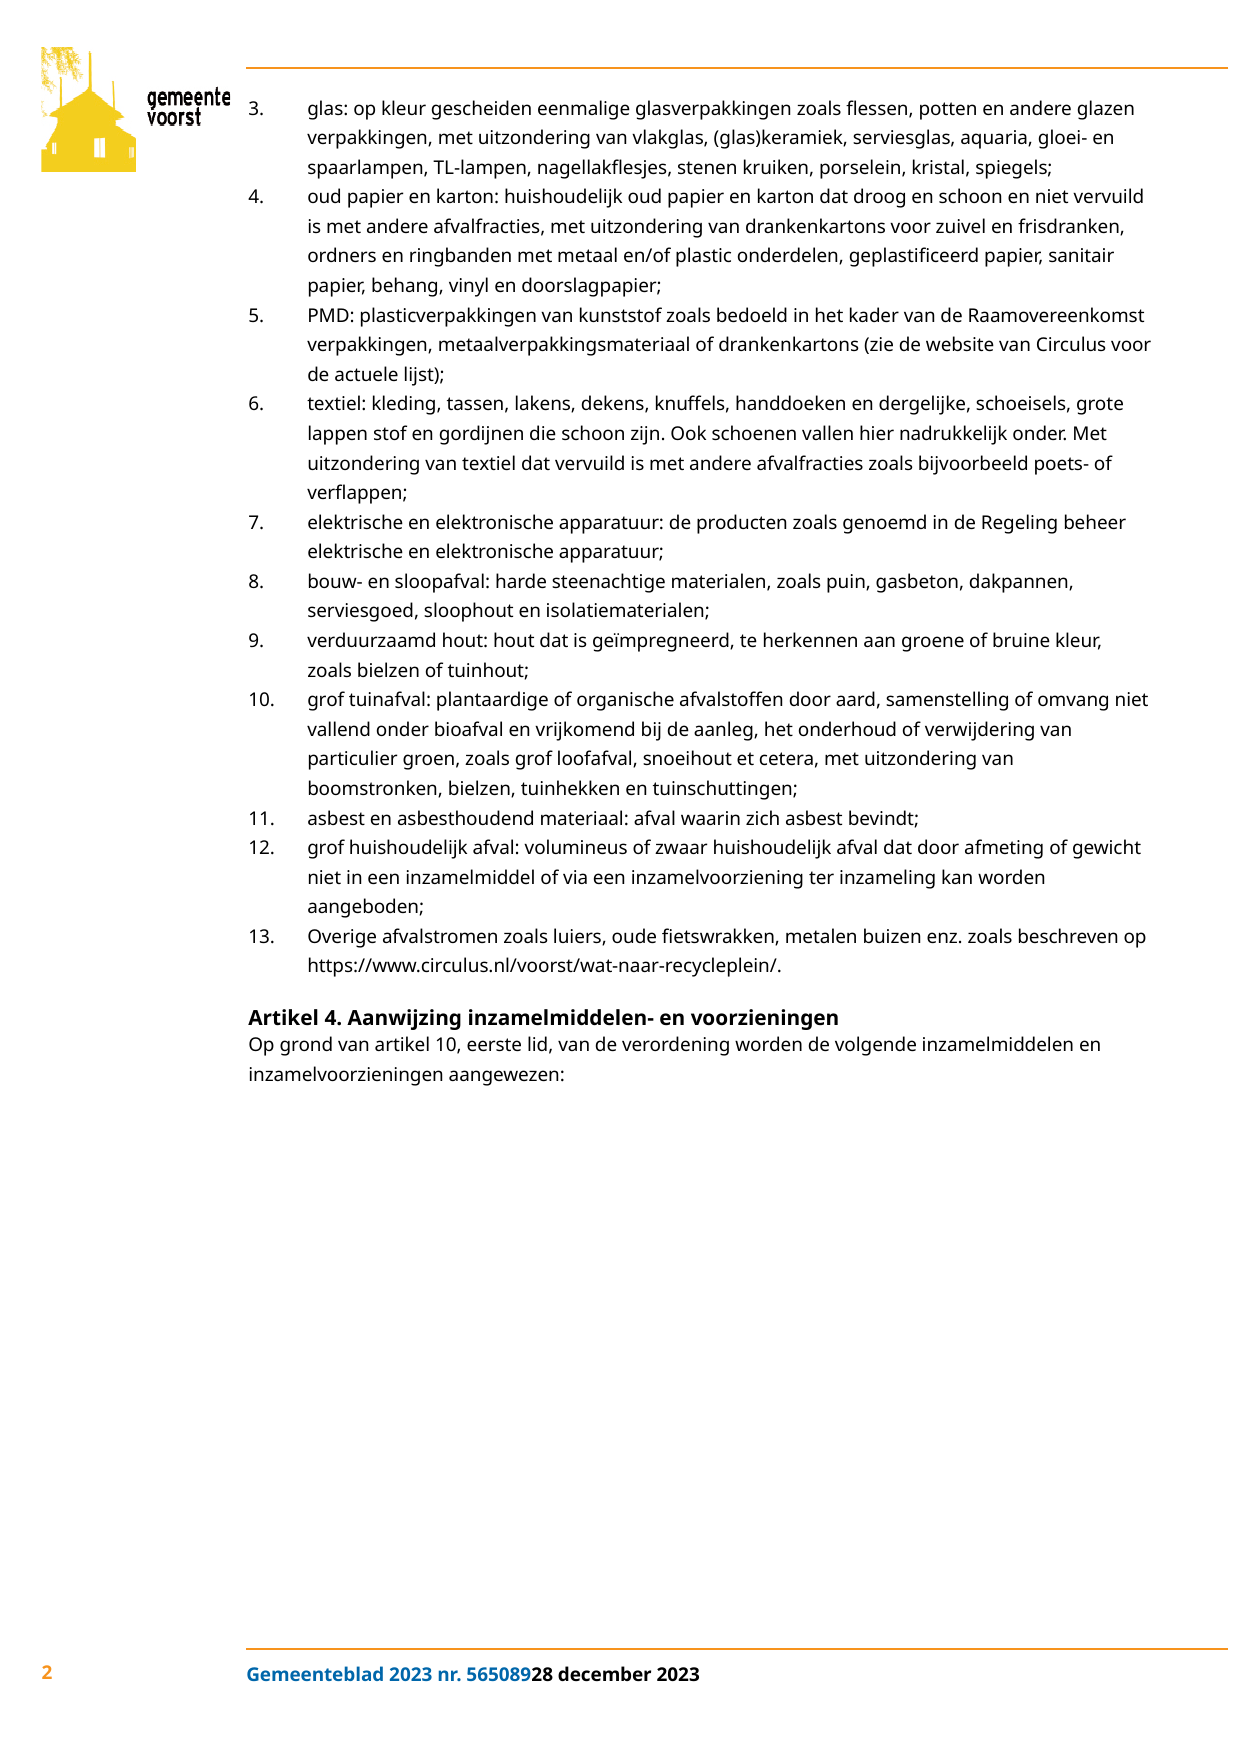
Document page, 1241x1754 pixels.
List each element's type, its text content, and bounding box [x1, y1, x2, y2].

text Artikel 4. Aanwijzing inzamelmiddelen- en voorzieningen [248, 1003, 1152, 1032]
list elektrische en elektronische apparatuur: de producten zoals genoemd in de Regeling beheer elektrische en elektronische apparatuur; [248, 509, 1152, 564]
picture [41, 47, 231, 172]
list Overige afvalstromen zoals luiers, oude fietswrakken, metalen buizen enz. zoals beschreven op https://www.circulus.nl/voorst/wat-naar-recycleplein/. [248, 923, 1152, 978]
list grof tuinafval: plantaardige of organische afvalstoffen door aard, samenstelling of omvang niet vallend onder bioafval en vrijkomend bij de aanleg, het onderhoud of verwijdering van particulier groen, zoals grof loofafval, snoeihout et cetera, met uitzondering van boomstronken, bielzen, tuinhekken en tuinschuttingen; [248, 686, 1152, 801]
list oud papier en karton: huishoudelijk oud papier en karton dat droog en schoon en niet vervuild is met andere afvalfracties, met uitzondering van drankenkartons voor zuivel en frisdranken, ordners en ringbanden met metaal en/of plastic onderdelen, geplastificeerd papier, sanitair papier, behang, vinyl en doorslagpapier; [248, 183, 1152, 298]
list PMD: plasticverpakkingen van kunststof zoals bedoeld in het kader van de Raamovereenkomst verpakkingen, metaalverpakkingsmateriaal of drankenkartons (zie de website van Circulus voor de actuele lijst); [248, 302, 1152, 387]
list grof huishoudelijk afval: volumineus of zwaar huishoudelijk afval dat door afmeting of gewicht niet in een inzamelmiddel of via een inzamelvoorziening ter inzameling kan worden aangeboden; [248, 834, 1152, 919]
list verduurzaamd hout: hout dat is geïmpregneerd, te herkennen aan groene of bruine kleur, zoals bielzen of tuinhout; [248, 627, 1152, 683]
list glas: op kleur gescheiden eenmalige glasverpakkingen zoals flessen, potten en andere glazen verpakkingen, met uitzondering van vlakglas, (glas)keramiek, serviesglas, aquaria, gloei- en spaarlampen, TL-lampen, nagellakflesjes, stenen kruiken, porselein, kristal, spiegels; [248, 95, 1152, 180]
list textiel: kleding, tassen, lakens, dekens, knuffels, handdoeken en dergelijke, schoeisels, grote lappen stof en gordijnen die schoon zijn. Ook schoenen vallen hier nadrukkelijk onder. Met uitzondering van textiel dat vervuild is met andere afvalfracties zoals bijvoorbeeld poets- of verflappen; [248, 391, 1152, 505]
text Op grond van artikel 10, eerste lid, van de verordening worden de volgende inzamelmiddelen en inzamelvoorzieningen aangewezen: [248, 1032, 1152, 1087]
list bouw- en sloopafval: harde steenachtige materialen, zoals puin, gasbeton, dakpannen, serviesgoed, sloophout en isolatiematerialen; [248, 568, 1152, 623]
list asbest en asbesthoudend materiaal: afval waarin zich asbest bevindt; [248, 805, 1152, 831]
